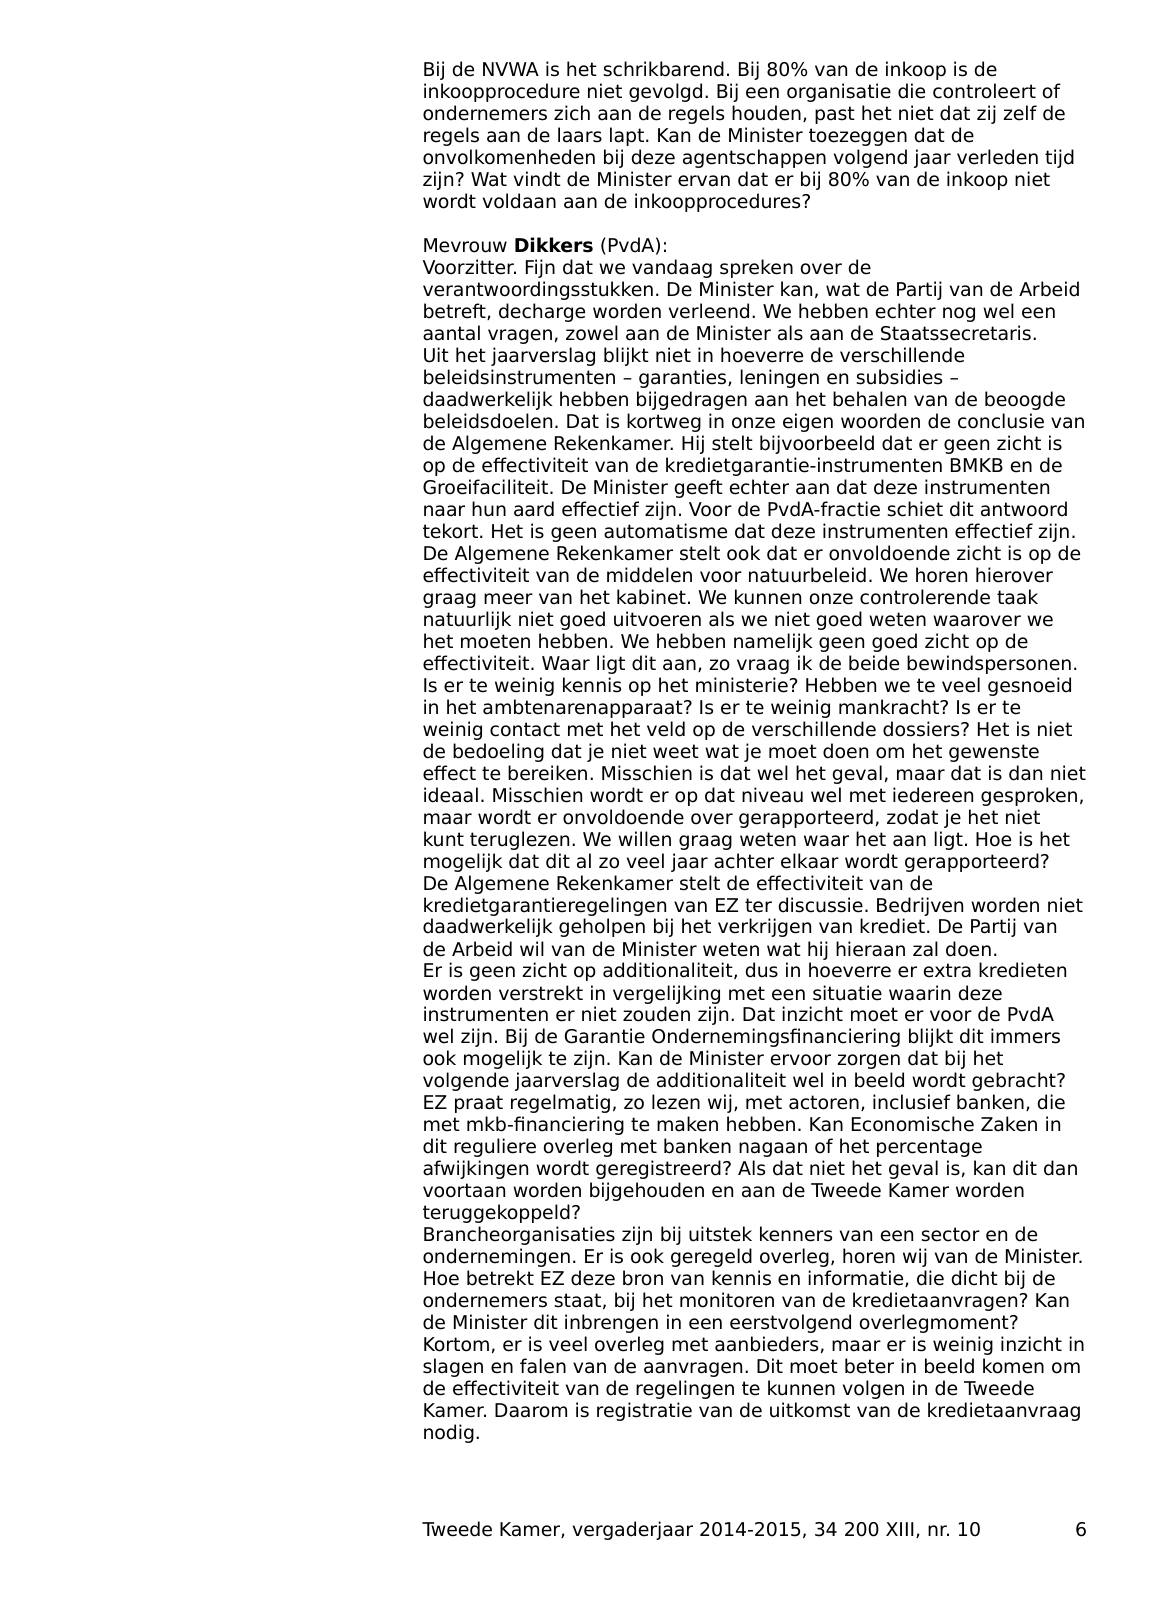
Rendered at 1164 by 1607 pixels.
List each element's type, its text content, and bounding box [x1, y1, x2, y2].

text Brancheorganisaties zijn bij uitstek kenners van een sector en de ondernemingen. Er is ook geregeld overleg, horen wij van de Minister. Hoe betrekt EZ deze bron van kennis en informatie, die dicht bij de ondernemers staat, bij het monitoren van de kredietaanvragen? Kan de Minister dit inbrengen in een eerstvolgend overlegmoment? Kortom, er is veel overleg met aanbieders, maar er is weinig inzicht in slagen en falen van de aanvragen. Dit moet beter in beeld komen om de effectiviteit van de regelingen te kunnen volgen in de Tweede Kamer. Daarom is registratie van de uitkomst van de kredietaanvraag nodig. [422, 1224, 1087, 1444]
text Voorzitter. Fijn dat we vandaag spreken over de verantwoordingsstukken. De Minister kan, wat de Partij van de Arbeid betreft, decharge worden verleend. We hebben echter nog wel een aantal vragen, zowel aan de Minister als aan de Staatssecretaris. [422, 257, 1087, 345]
text Er is geen zicht op additionaliteit, dus in hoeverre er extra kredieten worden verstrekt in vergelijking met een situatie waarin deze instrumenten er niet zouden zijn. Dat inzicht moet er voor de PvdA wel zijn. Bij de Garantie Ondernemingsfinanciering blijkt dit immers ook mogelijk te zijn. Kan de Minister ervoor zorgen dat bij het volgende jaarverslag de additionaliteit wel in beeld wordt gebracht? [422, 960, 1087, 1092]
text Mevrouw Dikkers (PvdA): [422, 235, 1087, 257]
text Bij de NVWA is het schrikbarend. Bij 80% van de inkoop is de inkoopprocedure niet gevolgd. Bij een organisatie die controleert of ondernemers zich aan de regels houden, past het niet dat zij zelf de regels aan de laars lapt. Kan de Minister toezeggen dat de onvolkomenheden bij deze agentschappen volgend jaar verleden tijd zijn? Wat vindt de Minister ervan dat er bij 80% van de inkoop niet wordt voldaan aan de inkoopprocedures? [422, 59, 1087, 213]
text De Algemene Rekenkamer stelt de effectiviteit van de kredietgarantieregelingen van EZ ter discussie. Bedrijven worden niet daadwerkelijk geholpen bij het verkrijgen van krediet. De Partij van de Arbeid wil van de Minister weten wat hij hieraan zal doen. [422, 872, 1087, 960]
text De Algemene Rekenkamer stelt ook dat er onvoldoende zicht is op de effectiviteit van de middelen voor natuurbeleid. We horen hierover graag meer van het kabinet. We kunnen onze controlerende taak natuurlijk niet goed uitvoeren als we niet goed weten waarover we het moeten hebben. We hebben namelijk geen goed zicht op de effectiviteit. Waar ligt dit aan, zo vraag ik de beide bewindspersonen. Is er te weinig kennis op het ministerie? Hebben we te veel gesnoeid in het ambtenarenapparaat? Is er te weinig mankracht? Is er te weinig contact met het veld op de verschillende dossiers? Het is niet de bedoeling dat je niet weet wat je moet doen om het gewenste effect te bereiken. Misschien is dat wel het geval, maar dat is dan niet ideaal. Misschien wordt er op dat niveau wel met iedereen gesproken, maar wordt er onvoldoende over gerapporteerd, zodat je het niet kunt teruglezen. We willen graag weten waar het aan ligt. Hoe is het mogelijk dat dit al zo veel jaar achter elkaar wordt gerapporteerd? [422, 543, 1087, 872]
text EZ praat regelmatig, zo lezen wij, met actoren, inclusief banken, die met mkb-financiering te maken hebben. Kan Economische Zaken in dit reguliere overleg met banken nagaan of het percentage afwijkingen wordt geregistreerd? Als dat niet het geval is, kan dit dan voortaan worden bijgehouden en aan de Tweede Kamer worden teruggekoppeld? [422, 1092, 1087, 1224]
text Uit het jaarverslag blijkt niet in hoeverre de verschillende beleidsinstrumenten – garanties, leningen en subsidies – daadwerkelijk hebben bijgedragen aan het behalen van de beoogde beleidsdoelen. Dat is kortweg in onze eigen woorden de conclusie van de Algemene Rekenkamer. Hij stelt bijvoorbeeld dat er geen zicht is op de effectiviteit van de kredietgarantie-instrumenten BMKB en de Groeifaciliteit. De Minister geeft echter aan dat deze instrumenten naar hun aard effectief zijn. Voor de PvdA-fractie schiet dit antwoord tekort. Het is geen automatisme dat deze instrumenten effectief zijn. [422, 345, 1087, 543]
